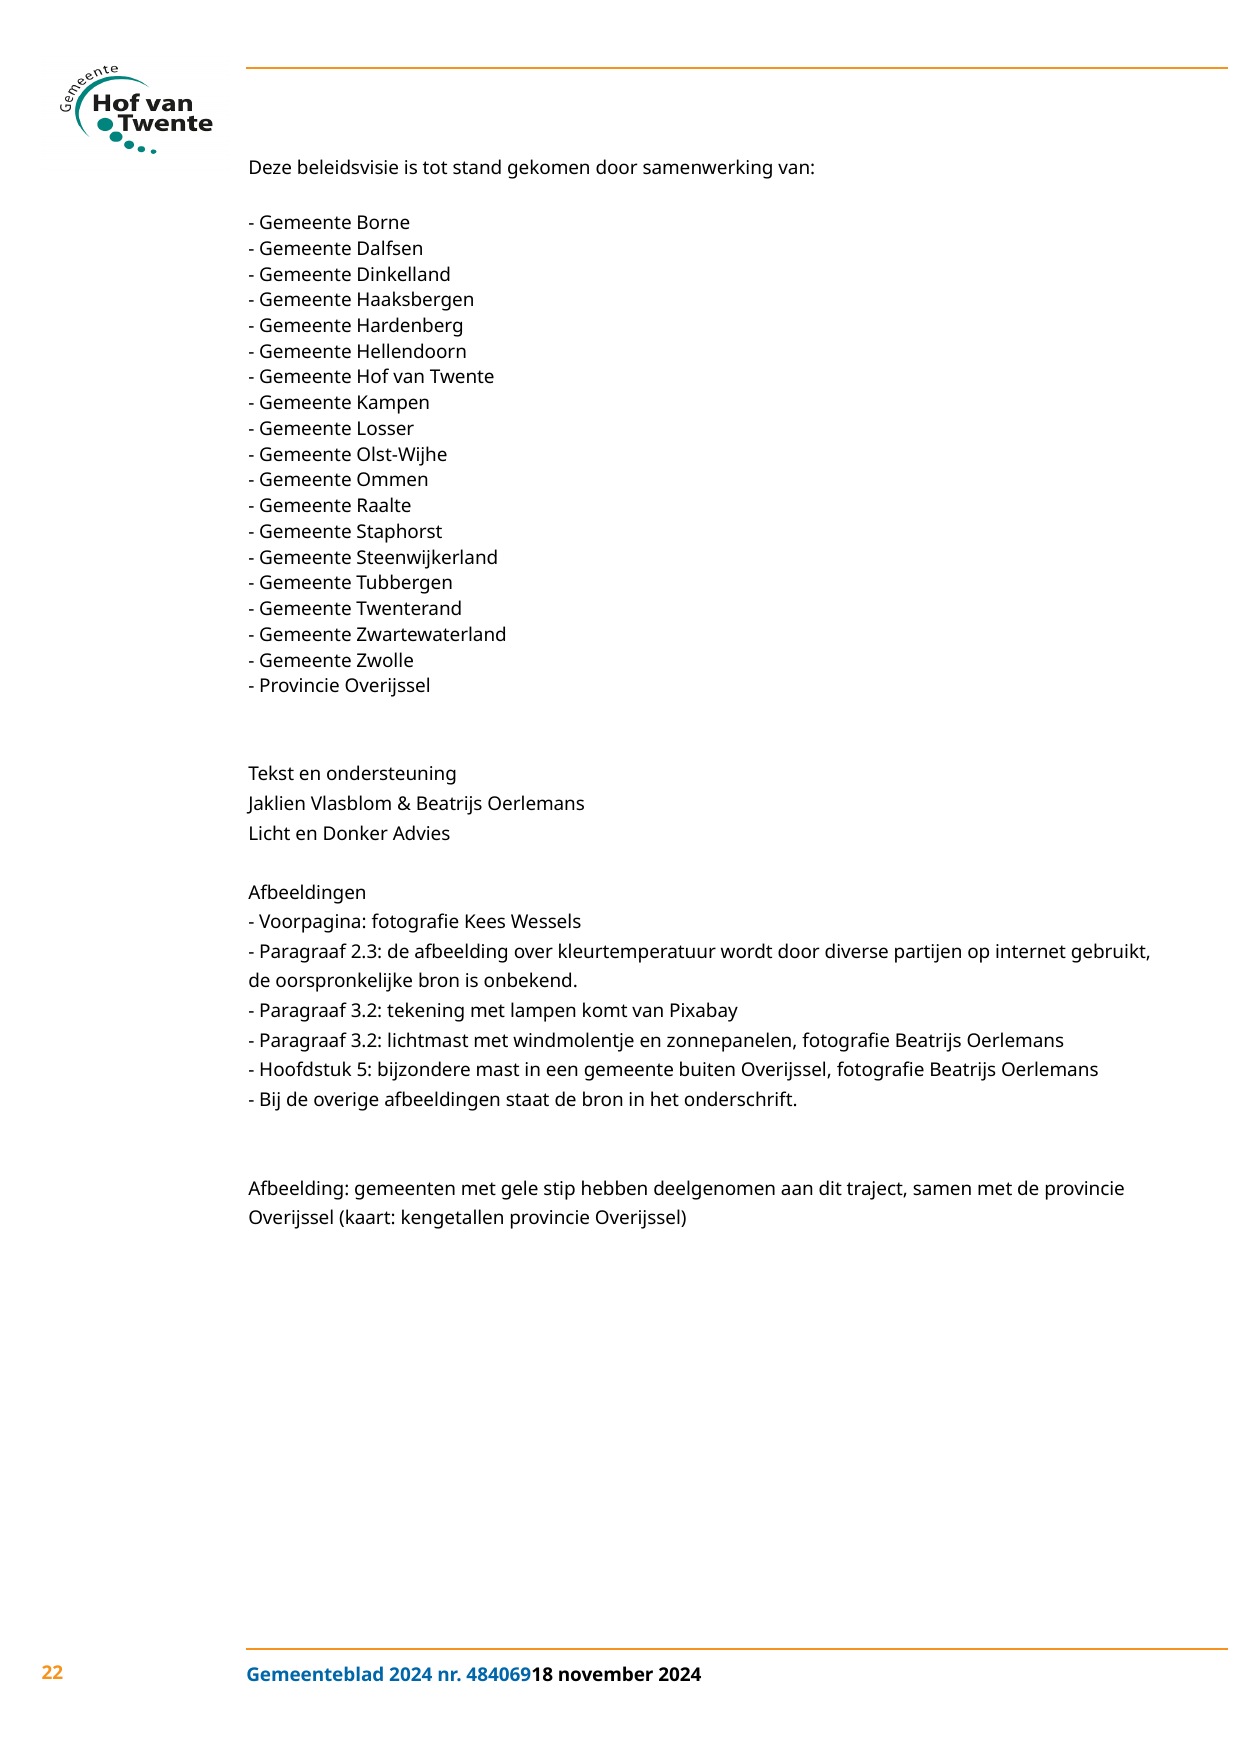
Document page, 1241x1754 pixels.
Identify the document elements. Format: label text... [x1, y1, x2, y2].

table_cell - Gemeente Kampen [248, 390, 1152, 415]
text - Bij de overige afbeeldingen staat de bron in het onderschrift. [248, 1086, 1152, 1112]
text Licht en Donker Advies [248, 820, 1152, 846]
table_cell - Gemeente Tubbergen [248, 570, 1152, 595]
text - Paragraaf 2.3: de afbeelding over kleurtemperatuur wordt door diverse partijen op internet gebruikt, de oorspronkelijke bron is onbekend. [248, 938, 1152, 993]
table_cell - Gemeente Losser [248, 415, 1152, 441]
text Tekst en ondersteuning [248, 761, 1152, 786]
table_cell - Gemeente Dinkelland [248, 261, 1152, 287]
text - Paragraaf 3.2: lichtmast met windmolentje en zonnepanelen, fotografie Beatrijs Oerlemans [248, 1027, 1152, 1053]
table_cell - Gemeente Hof van Twente [248, 364, 1152, 389]
table_cell - Gemeente Steenwijkerland [248, 544, 1152, 569]
table_cell - Gemeente Olst-Wijhe [248, 441, 1152, 467]
text Jaklien Vlasblom & Beatrijs Oerlemans [248, 790, 1152, 816]
table_cell - Provincie Overijssel [248, 673, 1152, 698]
text Afbeelding: gemeenten met gele stip hebben deelgenomen aan dit traject, samen met de provincie Overijssel (kaart: kengetallen provincie Overijssel) [248, 1175, 1152, 1230]
table_cell - Gemeente Dalfsen [248, 235, 1152, 261]
text Deze beleidsvisie is tot stand gekomen door samenwerking van: [248, 154, 1152, 180]
table_cell - Gemeente Haaksbergen [248, 287, 1152, 312]
picture [41, 47, 231, 172]
table_cell - Gemeente Zwartewaterland [248, 621, 1152, 647]
table_cell - Gemeente Twenterand [248, 595, 1152, 621]
table_cell - Gemeente Zwolle [248, 647, 1152, 672]
table_cell - Gemeente Staphorst [248, 518, 1152, 544]
table_cell - Gemeente Borne [248, 209, 1152, 235]
table_cell - Gemeente Ommen [248, 467, 1152, 492]
text - Hoofdstuk 5: bijzondere mast in een gemeente buiten Overijssel, fotografie Beatrijs Oerlemans [248, 1056, 1152, 1082]
text Afbeeldingen [248, 879, 1152, 905]
text - Paragraaf 3.2: tekening met lampen komt van Pixabay [248, 997, 1152, 1023]
text - Voorpagina: fotografie Kees Wessels [248, 908, 1152, 934]
table_header [248, 184, 1152, 209]
table_cell - Gemeente Raalte [248, 493, 1152, 518]
table_cell - Gemeente Hellendoorn [248, 338, 1152, 364]
table_cell - Gemeente Hardenberg [248, 312, 1152, 338]
